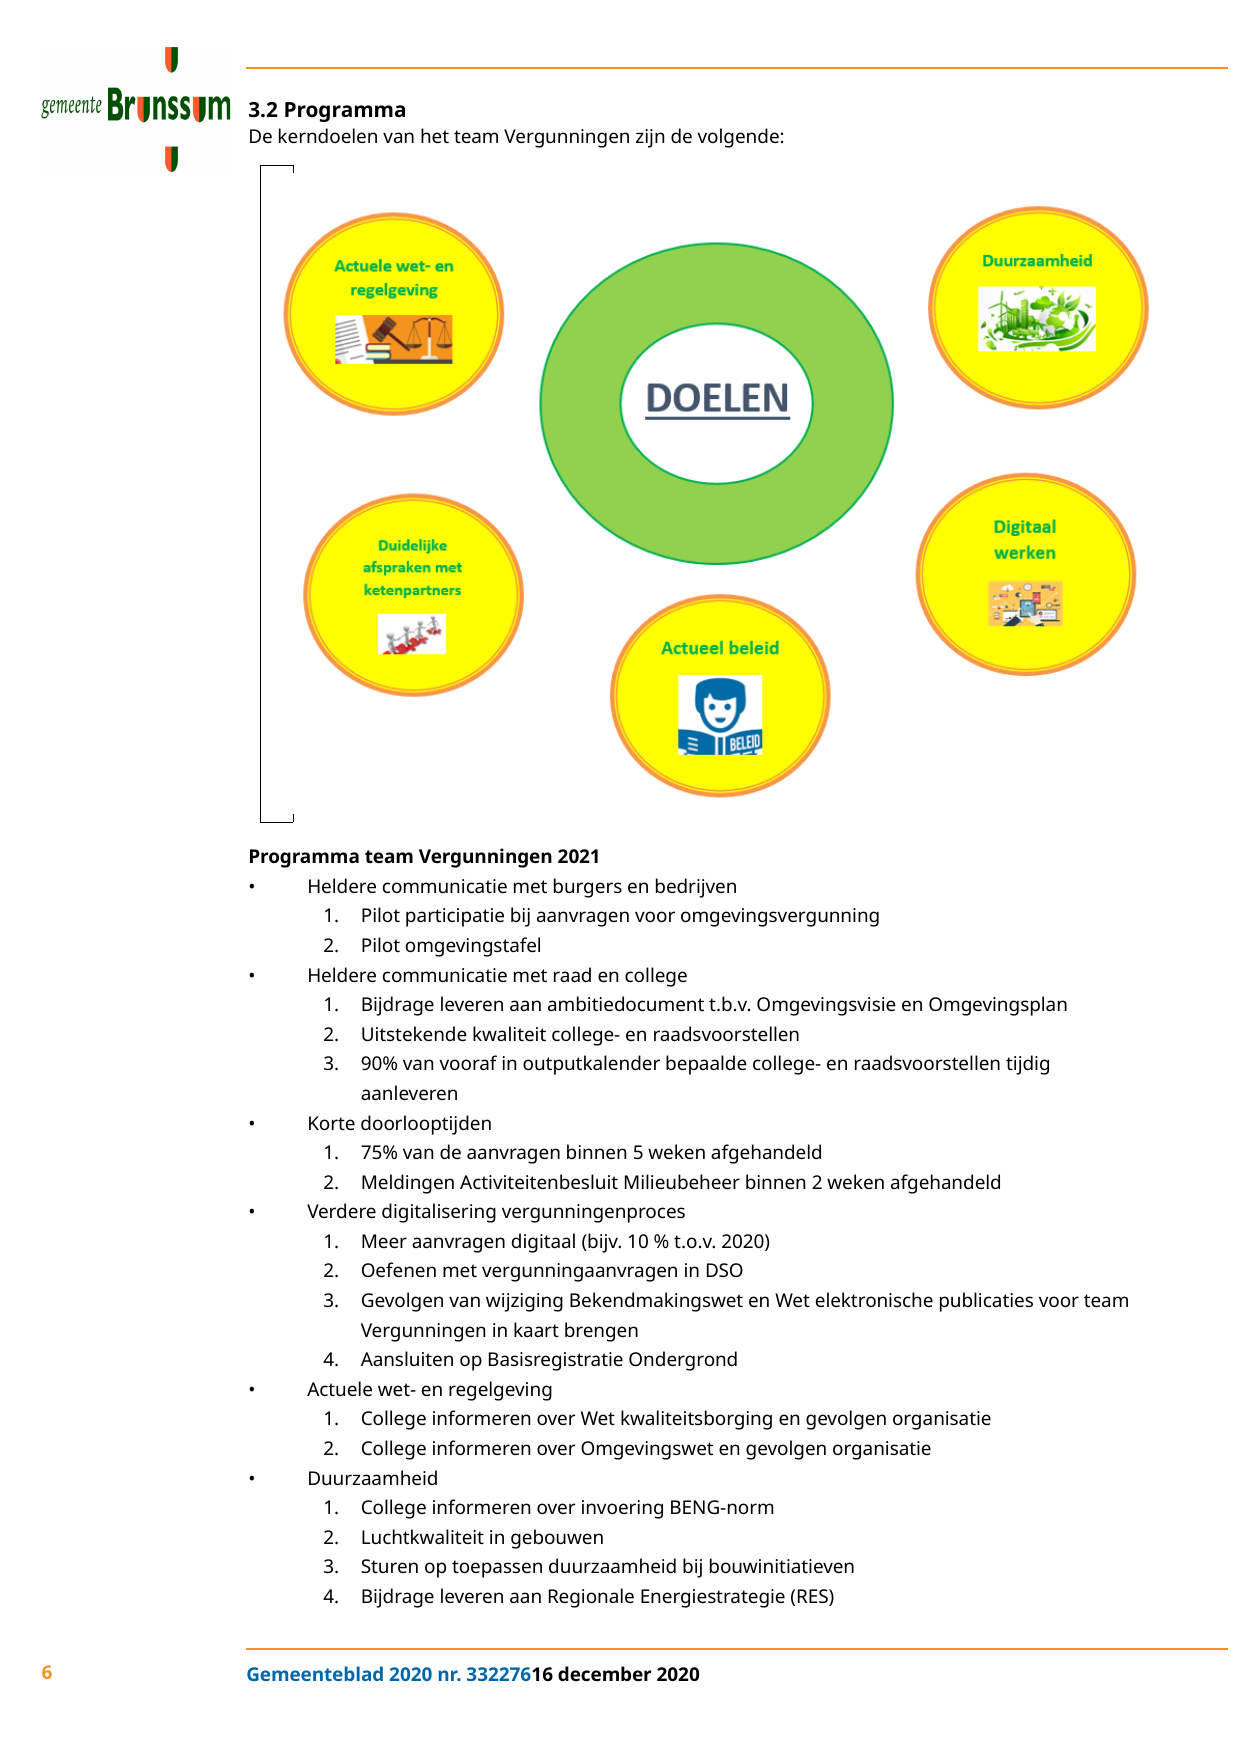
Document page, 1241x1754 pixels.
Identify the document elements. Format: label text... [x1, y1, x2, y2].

list Gevolgen van wijziging Bekendmakingswet en Wet elektronische publicaties voor team Vergunningen in kaart brengen [323, 1287, 1152, 1343]
list Verdere digitalisering vergunningenproces [248, 1198, 1152, 1224]
list College informeren over Wet kwaliteitsborging en gevolgen organisatie [323, 1406, 1152, 1431]
text De kerndoelen van het team Vergunningen zijn de volgende: [248, 123, 1152, 149]
list Oefenen met vergunningaanvragen in DSO [323, 1258, 1152, 1283]
list Duurzaamheid [248, 1465, 1152, 1491]
list Aansluiten op Basisregistratie Ondergrond [323, 1346, 1152, 1372]
list Actuele wet- en regelgeving [248, 1376, 1152, 1402]
list Uitstekende kwaliteit college- en raadsvoorstellen [323, 1021, 1152, 1047]
list Pilot omgevingstafel [323, 932, 1152, 958]
list Pilot participatie bij aanvragen voor omgevingsvergunning [323, 903, 1152, 928]
list College informeren over Omgevingswet en gevolgen organisatie [323, 1435, 1152, 1461]
list Bijdrage leveren aan ambitiedocument t.b.v. Omgevingsvisie en Omgevingsplan [323, 991, 1152, 1017]
list Meldingen Activiteitenbesluit Milieubeheer binnen 2 weken afgehandeld [323, 1169, 1152, 1195]
list Meer aanvragen digitaal (bijv. 10 % t.o.v. 2020) [323, 1228, 1152, 1254]
list Bijdrage leveren aan Regionale Energiestrategie (RES) [323, 1583, 1152, 1609]
list Luchtkwaliteit in gebouwen [323, 1524, 1152, 1550]
list Sturen op toepassen duurzaamheid bij bouwinitiatieven [323, 1553, 1152, 1579]
list 75% van de aanvragen binnen 5 weken afgehandeld [323, 1139, 1152, 1165]
text Programma team Vergunningen 2021 [248, 843, 1152, 869]
list 90% van vooraf in outputkalender bepaalde college- en raadsvoorstellen tijdig aanleveren [323, 1051, 1152, 1106]
list Heldere communicatie met raad en college [248, 962, 1152, 988]
list Heldere communicatie met burgers en bedrijven [248, 873, 1152, 899]
list College informeren over invoering BENG-norm [323, 1494, 1152, 1520]
list Korte doorlooptijden [248, 1110, 1152, 1136]
text 3.2 Programma [248, 95, 1152, 123]
picture [268, 173, 1155, 814]
picture [41, 47, 231, 172]
